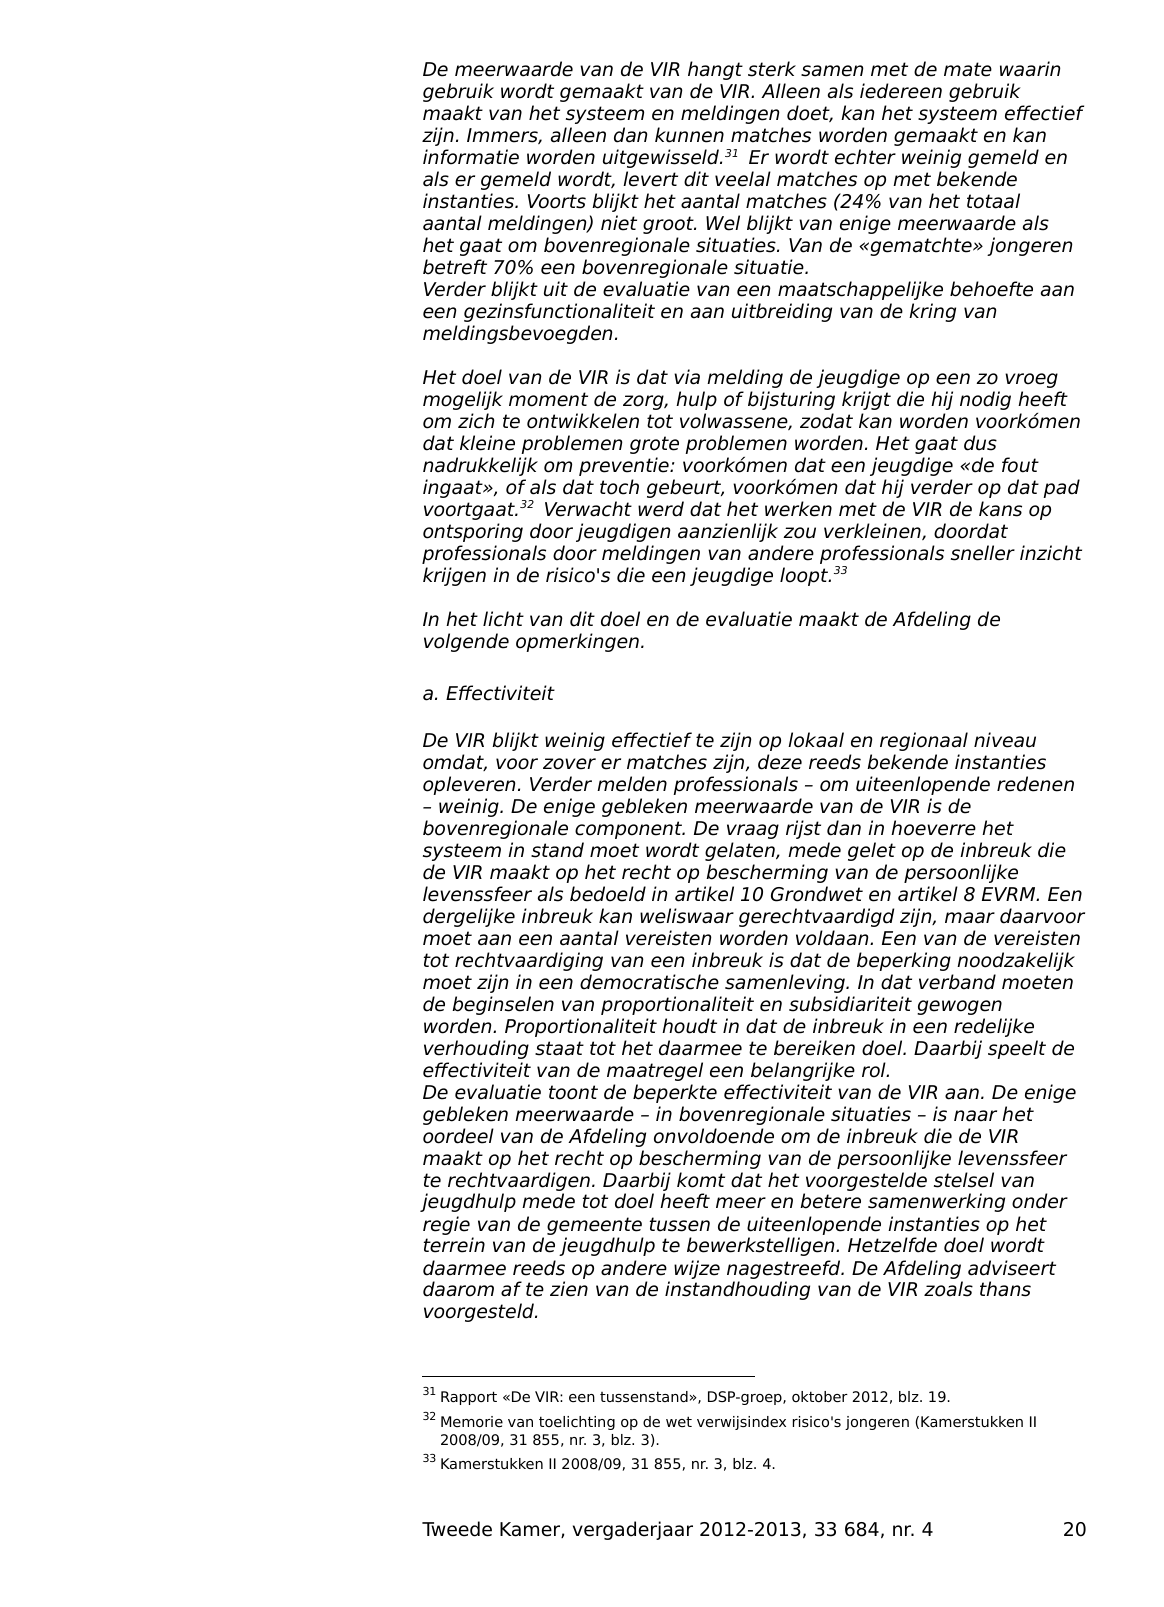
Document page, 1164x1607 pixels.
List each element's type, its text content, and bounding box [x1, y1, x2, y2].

text Verder blijkt uit de evaluatie van een maatschappelijke behoefte aan een gezinsfunctionaliteit en aan uitbreiding van de kring van meldingsbevoegden. [422, 279, 1087, 345]
text In het licht van dit doel en de evaluatie maakt de Afdeling de volgende opmerkingen. [422, 609, 1087, 653]
text Kamerstukken II 2008/09, 31 855, nr. 3, blz. 4. [422, 1452, 1087, 1474]
text De VIR blijkt weinig effectief te zijn op lokaal en regionaal niveau omdat, voor zover er matches zijn, deze reeds bekende instanties opleveren. Verder melden professionals – om uiteenlopende redenen – weinig. De enige gebleken meerwaarde van de VIR is de bovenregionale component. De vraag rijst dan in hoeverre het systeem in stand moet wordt gelaten, mede gelet op de inbreuk die de VIR maakt op het recht op bescherming van de persoonlijke levenssfeer als bedoeld in artikel 10 Grondwet en artikel 8 EVRM. Een dergelijke inbreuk kan weliswaar gerechtvaardigd zijn, maar daarvoor moet aan een aantal vereisten worden voldaan. Een van de vereisten tot rechtvaardiging van een inbreuk is dat de beperking noodzakelijk moet zijn in een democratische samenleving. In dat verband moeten de beginselen van proportionaliteit en subsidiariteit gewogen worden. Proportionaliteit houdt in dat de inbreuk in een redelijke verhouding staat tot het daarmee te bereiken doel. Daarbij speelt de effectiviteit van de maatregel een belangrijke rol. [422, 730, 1087, 1082]
text De evaluatie toont de beperkte effectiviteit van de VIR aan. De enige gebleken meerwaarde – in bovenregionale situaties – is naar het oordeel van de Afdeling onvoldoende om de inbreuk die de VIR maakt op het recht op bescherming van de persoonlijke levenssfeer te rechtvaardigen. Daarbij komt dat het voorgestelde stelsel van jeugdhulp mede tot doel heeft meer en betere samenwerking onder regie van de gemeente tussen de uiteenlopende instanties op het terrein van de jeugdhulp te bewerkstelligen. Hetzelfde doel wordt daarmee reeds op andere wijze nagestreefd. De Afdeling adviseert daarom af te zien van de instandhouding van de VIR zoals thans voorgesteld. [422, 1082, 1087, 1323]
text Het doel van de VIR is dat via melding de jeugdige op een zo vroeg mogelijk moment de zorg, hulp of bijsturing krijgt die hij nodig heeft om zich te ontwikkelen tot volwassene, zodat kan worden voorkómen dat kleine problemen grote problemen worden. Het gaat dus nadrukkelijk om preventie: voorkómen dat een jeugdige «de fout ingaat», of als dat toch gebeurt, voorkómen dat hij verder op dat pad voortgaat. Verwacht werd dat het werken met de VIR de kans op ontsporing door jeugdigen aanzienlijk zou verkleinen, doordat professionals door meldingen van andere professionals sneller inzicht krijgen in de risico's die een jeugdige loopt. [422, 367, 1087, 587]
subtitle a. Effectiviteit [422, 683, 1087, 705]
text Rapport «De VIR: een tussenstand», DSP-groep, oktober 2012, blz. 19. [422, 1385, 1087, 1407]
text Memorie van toelichting op de wet verwijsindex risico's jongeren (Kamerstukken II 2008/09, 31 855, nr. 3, blz. 3). [422, 1410, 1087, 1449]
text De meerwaarde van de VIR hangt sterk samen met de mate waarin gebruik wordt gemaakt van de VIR. Alleen als iedereen gebruik maakt van het systeem en meldingen doet, kan het systeem effectief zijn. Immers, alleen dan kunnen matches worden gemaakt en kan informatie worden uitgewisseld. Er wordt echter weinig gemeld en als er gemeld wordt, levert dit veelal matches op met bekende instanties. Voorts blijkt het aantal matches (24% van het totaal aantal meldingen) niet groot. Wel blijkt van enige meerwaarde als het gaat om bovenregionale situaties. Van de «gematchte» jongeren betreft 70% een bovenregionale situatie. [422, 59, 1087, 279]
